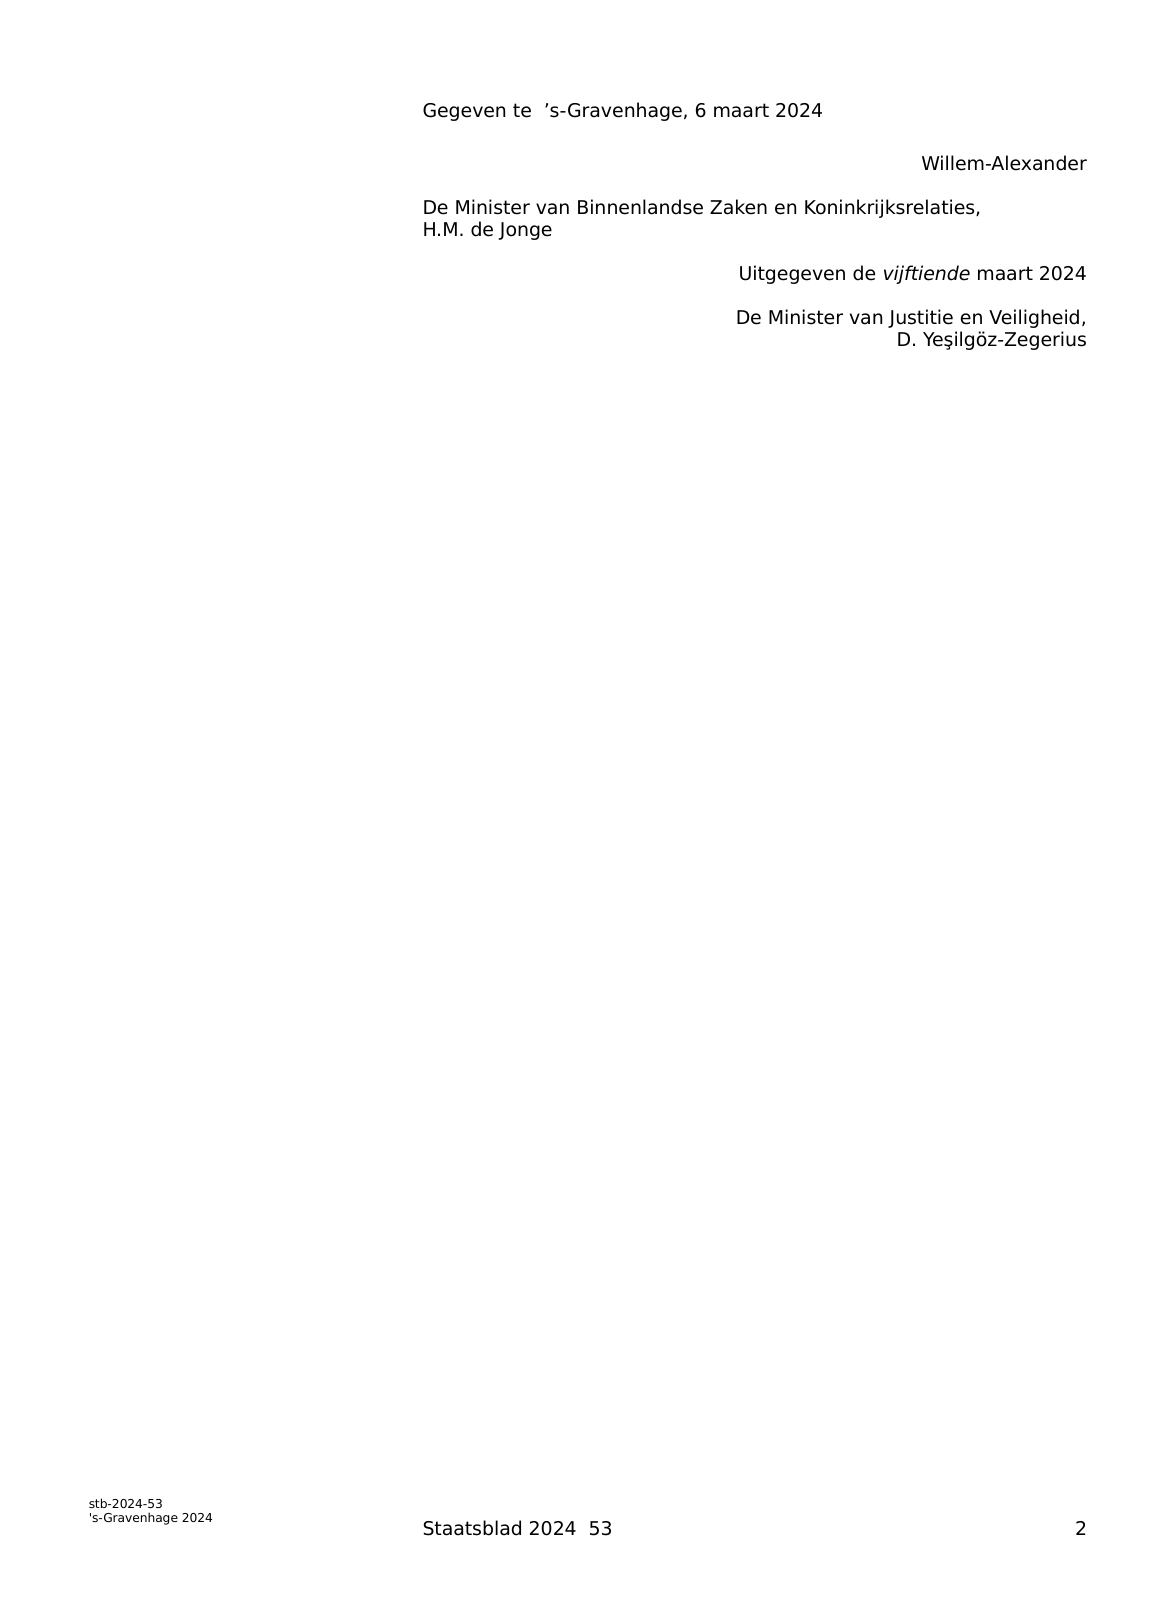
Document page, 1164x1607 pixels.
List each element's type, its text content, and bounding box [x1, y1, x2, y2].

text De Minister van Binnenlandse Zaken en Koninkrijksrelaties, H.M. de Jonge [422, 197, 1087, 241]
text stb-2024-53 [88, 1497, 323, 1511]
text De Minister van Justitie en Veiligheid, D. Yeşilgöz-Zegerius [422, 307, 1087, 351]
text 's-Gravenhage 2024 [88, 1511, 323, 1525]
text Uitgegeven de vijftiende maart 2024 [422, 263, 1087, 285]
text Willem-Alexander [422, 152, 1087, 174]
text Gegeven te ’s-Gravenhage, 6 maart 2024 [422, 100, 1087, 122]
